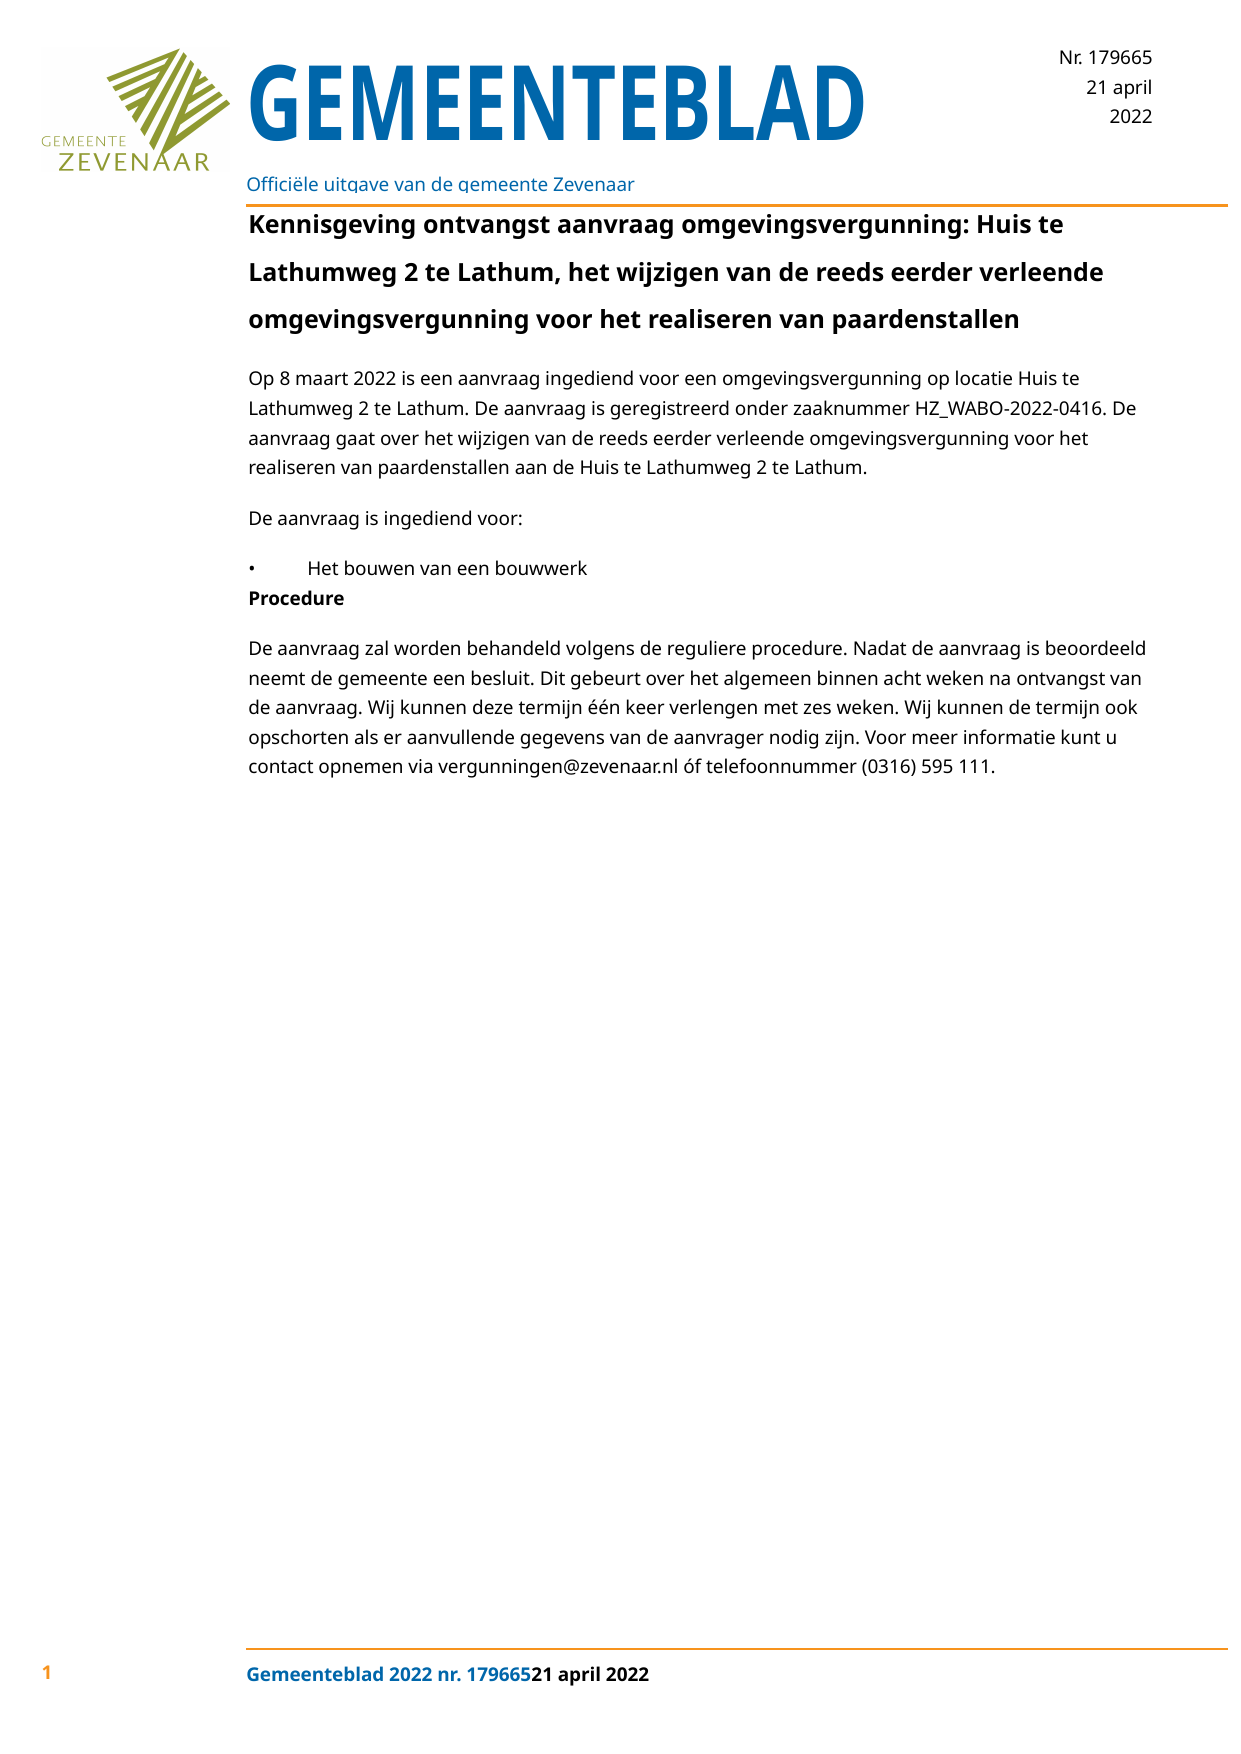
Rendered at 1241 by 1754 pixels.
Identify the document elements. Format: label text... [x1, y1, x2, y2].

text Kennisgeving ontvangst aanvraag omgevingsvergunning: Huis te Lathumweg 2 te Lathum, het wijzigen van de reeds eerder verleende omgevingsvergunning voor het realiseren van paardenstallen [248, 207, 1152, 336]
list Het bouwen van een bouwwerk [248, 555, 1152, 581]
text De aanvraag is ingediend voor: [248, 505, 1152, 530]
text Procedure [248, 585, 1152, 610]
picture [41, 47, 231, 172]
text De aanvraag zal worden behandeld volgens de reguliere procedure. Nadat de aanvraag is beoordeeld neemt de gemeente een besluit. Dit gebeurt over het algemeen binnen acht weken na ontvangst van de aanvraag. Wij kunnen deze termijn één keer verlengen met zes weken. Wij kunnen de termijn ook opschorten als er aanvullende gegevens van de aanvrager nodig zijn. Voor meer informatie kunt u contact opnemen via vergunningen@zevenaar.nl óf telefoonnummer (0316) 595 111. [248, 635, 1152, 779]
text Op 8 maart 2022 is een aanvraag ingediend voor een omgevingsvergunning op locatie Huis te Lathumweg 2 te Lathum. De aanvraag is geregistreerd onder zaaknummer HZ_WABO-2022-0416. De aanvraag gaat over het wijzigen van de reeds eerder verleende omgevingsvergunning voor het realiseren van paardenstallen aan de Huis te Lathumweg 2 te Lathum. [248, 366, 1152, 480]
